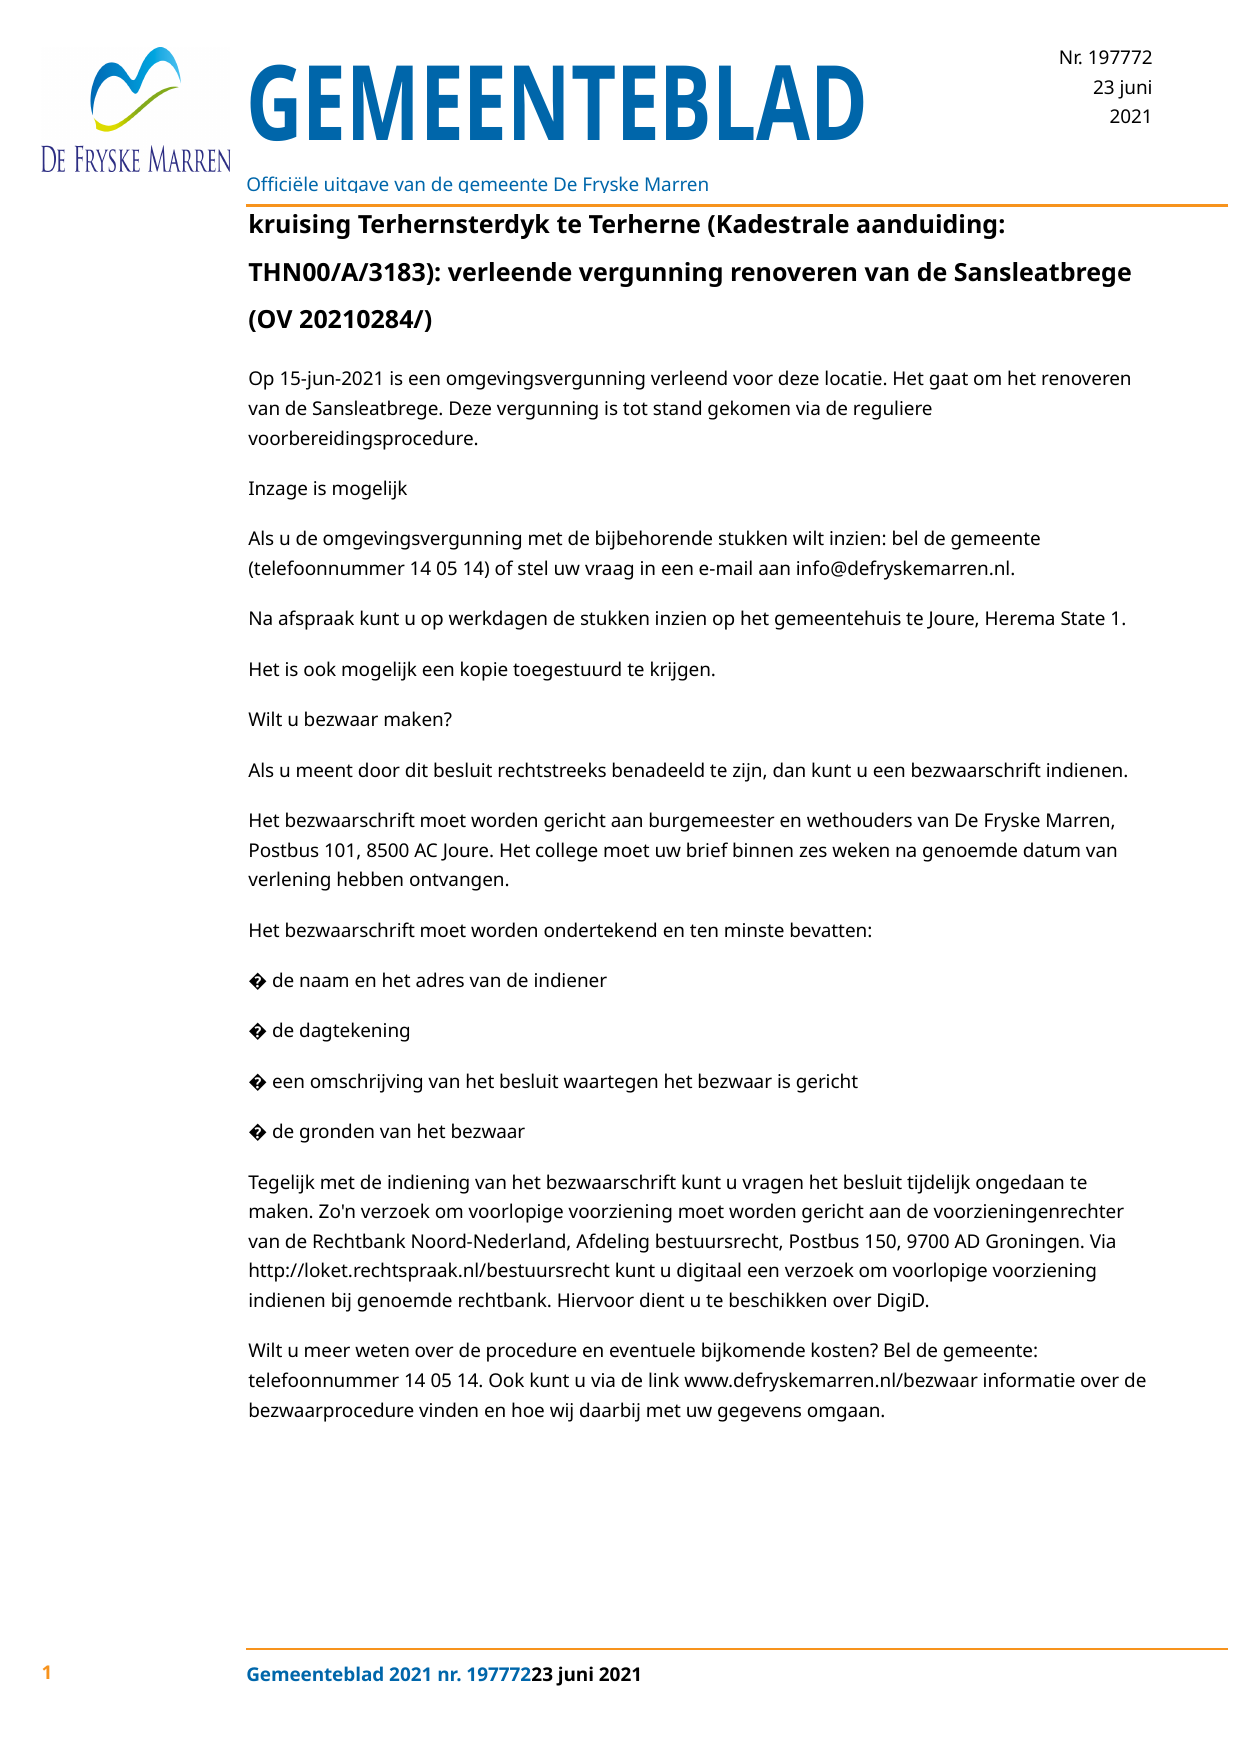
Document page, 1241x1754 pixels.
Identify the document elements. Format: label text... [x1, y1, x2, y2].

text � een omschrijving van het besluit waartegen het bezwaar is gericht [248, 1068, 1152, 1094]
text Wilt u bezwaar maken? [248, 706, 1152, 732]
text � de gronden van het bezwaar [248, 1118, 1152, 1144]
text � de naam en het adres van de indiener [248, 967, 1152, 993]
text Na afspraak kunt u op werkdagen de stukken inzien op het gemeentehuis te Joure, Herema State 1. [248, 606, 1152, 631]
text Als u meent door dit besluit rechtstreeks benadeeld te zijn, dan kunt u een bezwaarschrift indienen. [248, 757, 1152, 782]
text Het bezwaarschrift moet worden gericht aan burgemeester en wethouders van De Fryske Marren, Postbus 101, 8500 AC Joure. Het college moet uw brief binnen zes weken na genoemde datum van verlening hebben ontvangen. [248, 807, 1152, 892]
text Inzage is mogelijk [248, 475, 1152, 501]
text Als u de omgevingsvergunning met de bijbehorende stukken wilt inzien: bel de gemeente (telefoonnummer 14 05 14) of stel uw vraag in een e-mail aan info@defryskemarren.nl. [248, 526, 1152, 581]
picture [41, 47, 231, 172]
text Het bezwaarschrift moet worden ondertekend en ten minste bevatten: [248, 917, 1152, 942]
text Tegelijk met de indiening van het bezwaarschrift kunt u vragen het besluit tijdelijk ongedaan te maken. Zo'n verzoek om voorlopige voorziening moet worden gericht aan de voorzieningenrechter van de Rechtbank Noord-Nederland, Afdeling bestuursrecht, Postbus 150, 9700 AD Groningen. Via http://loket.rechtspraak.nl/bestuursrecht kunt u digitaal een verzoek om voorlopige voorziening indienen bij genoemde rechtbank. Hiervoor dient u te beschikken over DigiD. [248, 1169, 1152, 1313]
text Op 15-jun-2021 is een omgevingsvergunning verleend voor deze locatie. Het gaat om het renoveren van de Sansleatbrege. Deze vergunning is tot stand gekomen via de reguliere voorbereidingsprocedure. [248, 366, 1152, 450]
text � de dagtekening [248, 1018, 1152, 1043]
text Het is ook mogelijk een kopie toegestuurd te krijgen. [248, 656, 1152, 682]
text kruising Terhernsterdyk te Terherne (Kadestrale aanduiding: THN00/A/3183): verleende vergunning renoveren van de Sansleatbrege (OV 20210284/) [248, 207, 1152, 336]
text Wilt u meer weten over de procedure en eventuele bijkomende kosten? Bel de gemeente: telefoonnummer 14 05 14. Ook kunt u via de link www.defryskemarren.nl/bezwaar informatie over de bezwaarprocedure vinden en hoe wij daarbij met uw gegevens omgaan. [248, 1338, 1152, 1422]
